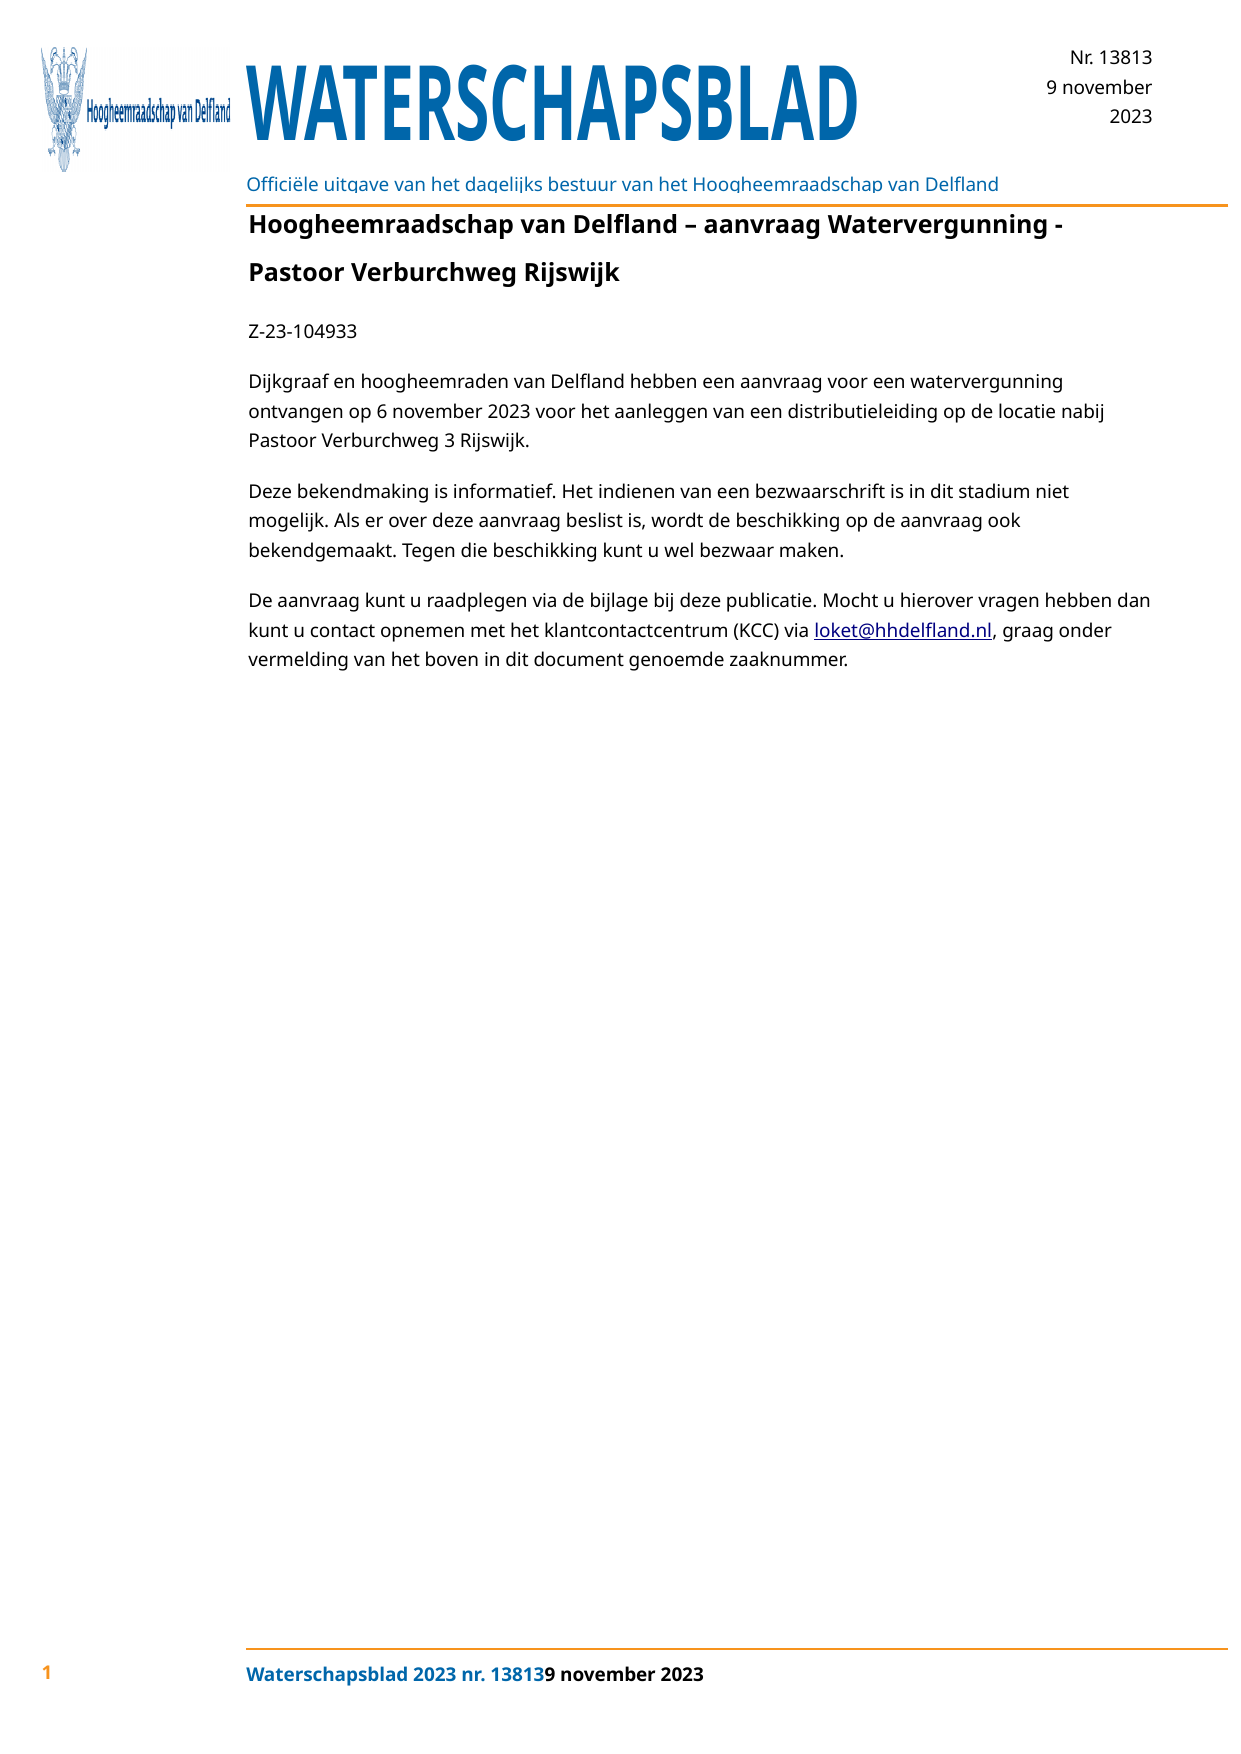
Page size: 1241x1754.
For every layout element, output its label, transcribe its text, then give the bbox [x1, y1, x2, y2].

text Hoogheemraadschap van Delfland – aanvraag Watervergunning - Pastoor Verburchweg Rijswijk [248, 207, 1152, 288]
text Z-23-104933 [248, 318, 1152, 344]
picture [41, 47, 231, 172]
text Dijkgraaf en hoogheemraden van Delfland hebben een aanvraag voor een watervergunning ontvangen op 6 november 2023 voor het aanleggen van een distributieleiding op de locatie nabij Pastoor Verburchweg 3 Rijswijk. [248, 368, 1152, 453]
text Deze bekendmaking is informatief. Het indienen van een bezwaarschrift is in dit stadium niet mogelijk. Als er over deze aanvraag beslist is, wordt de beschikking op de aanvraag ook bekendgemaakt. Tegen die beschikking kunt u wel bezwaar maken. [248, 478, 1152, 563]
text De aanvraag kunt u raadplegen via de bijlage bij deze publicatie. Mocht u hierover vragen hebben dan kunt u contact opnemen met het klantcontactcentrum (KCC) via loket@hhdelfland.nl, graag onder vermelding van het boven in dit document genoemde zaaknummer. [248, 587, 1152, 672]
